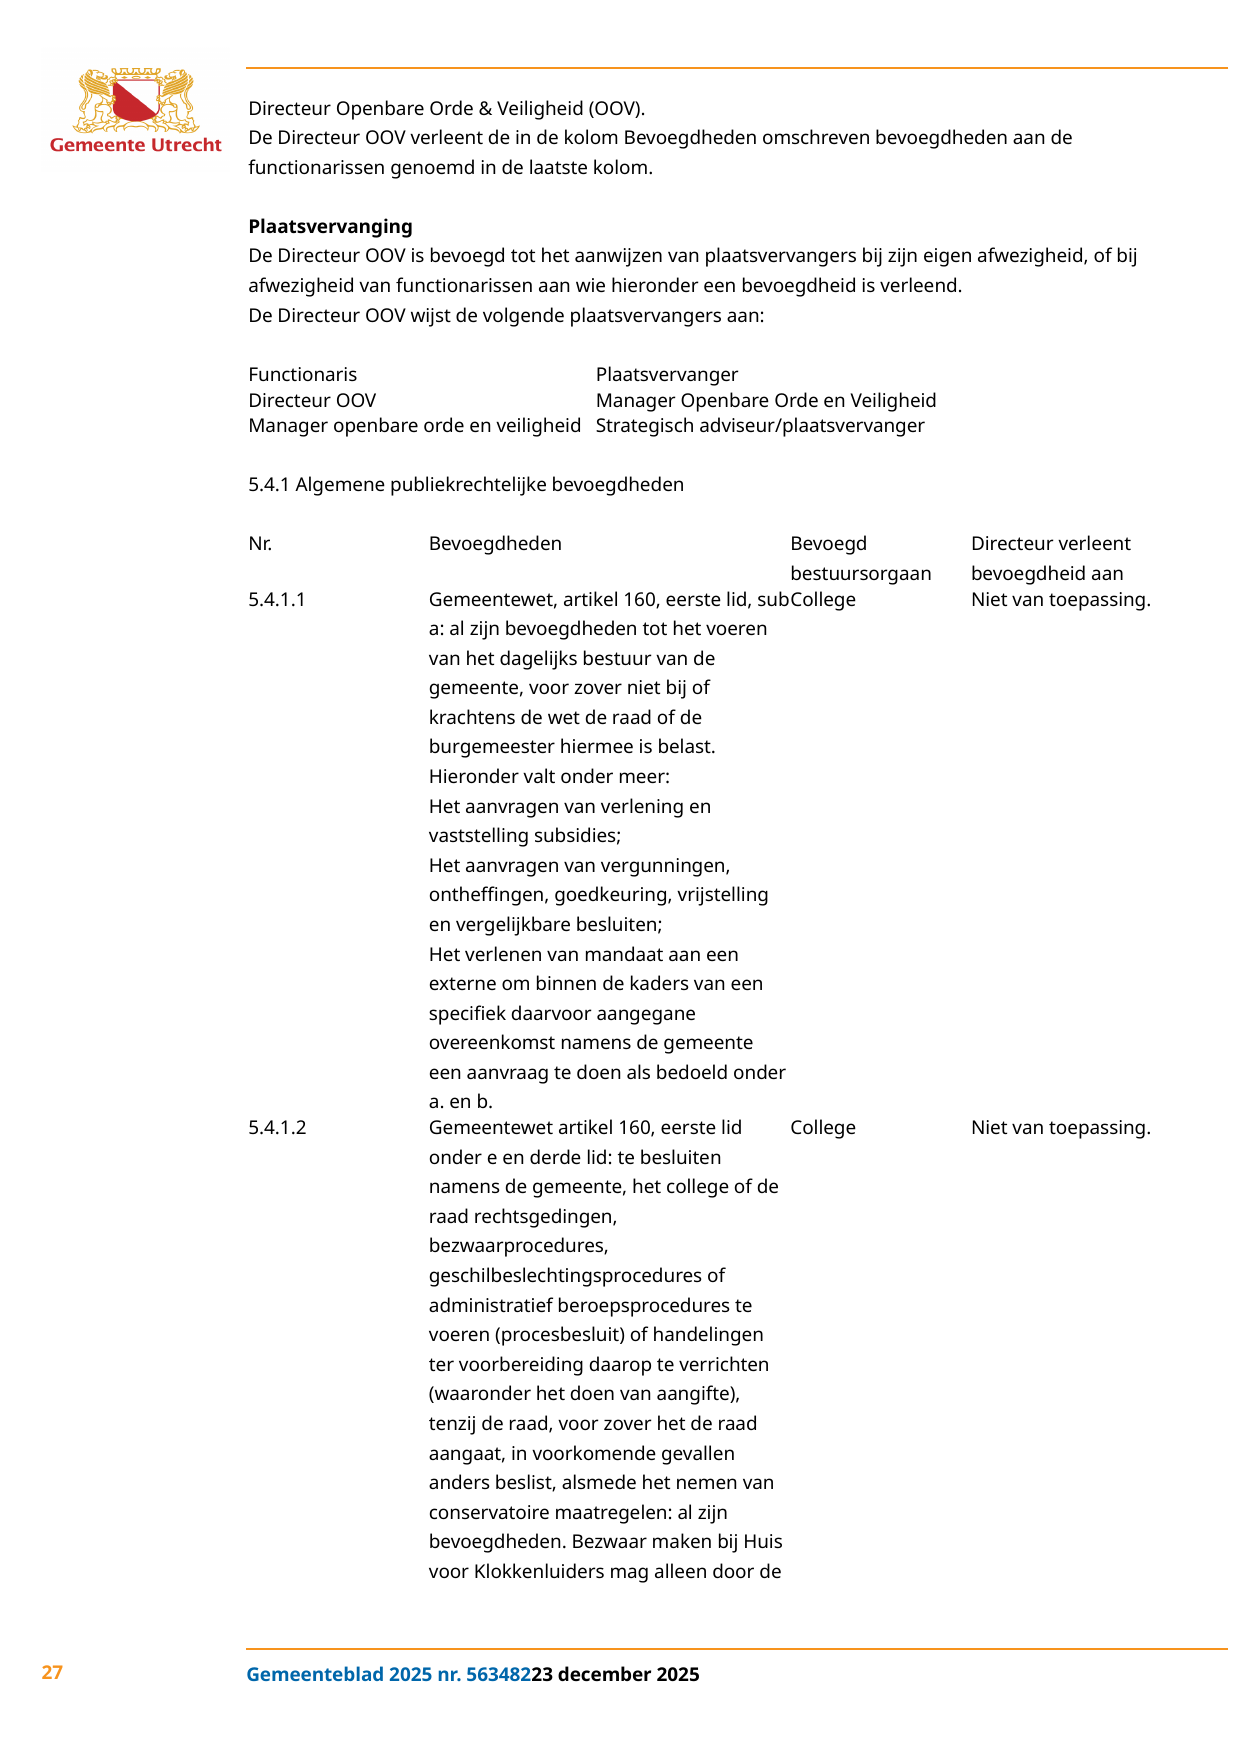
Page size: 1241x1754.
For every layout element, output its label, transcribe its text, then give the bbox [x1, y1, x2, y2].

table_cell College [790, 1114, 971, 1584]
table_cell 5.4.1.2 [248, 1114, 429, 1584]
table_cell Niet van toepassing. [971, 586, 1152, 1114]
table_header Functionaris [248, 361, 596, 387]
text Directeur Openbare Orde & Veiligheid (OOV). [248, 95, 1152, 121]
table_cell Manager openbare orde en veiligheid [248, 413, 596, 438]
table_header Bevoegdheden [429, 530, 790, 586]
text De Directeur OOV is bevoegd tot het aanwijzen van plaatsvervangers bij zijn eigen afwezigheid, of bij afwezigheid van functionarissen aan wie hieronder een bevoegdheid is verleend. [248, 243, 1152, 298]
table_cell Manager Openbare Orde en Veiligheid [596, 387, 974, 413]
text De Directeur OOV wijst de volgende plaatsvervangers aan: [248, 302, 1152, 328]
table_cell Niet van toepassing. [971, 1114, 1152, 1584]
table_cell Gemeentewet, artikel 160, eerste lid, sub a: al zijn bevoegdheden tot het voeren van het dagelijks bestuur van de gemeente, voor zover niet bij of krachtens de wet de raad of de burgemeester hiermee is belast. Hieronder valt onder meer: Het aanvragen van verlening en vaststelling subsidies; Het aanvragen van vergunningen, ontheffingen, goedkeuring, vrijstelling en vergelijkbare besluiten; Het verlenen van mandaat aan een externe om binnen de kaders van een specifiek daarvoor aangegane overeenkomst namens de gemeente een aanvraag te doen als bedoeld onder a. en b. [429, 586, 790, 1114]
table_cell Gemeentewet artikel 160, eerste lid onder e en derde lid: te besluiten namens de gemeente, het college of de raad rechtsgedingen, bezwaarprocedures, geschilbeslechtingsprocedures of administratief beroepsprocedures te voeren (procesbesluit) of handelingen ter voorbereiding daarop te verrichten (waaronder het doen van aangifte), tenzij de raad, voor zover het de raad aangaat, in voorkomende gevallen anders beslist, alsmede het nemen van conservatoire maatregelen: al zijn bevoegdheden. Bezwaar maken bij Huis voor Klokkenluiders mag alleen door de [429, 1114, 790, 1584]
table_cell College [790, 586, 971, 1114]
table_header Bevoegd bestuursorgaan [790, 530, 971, 586]
table_cell Directeur OOV [248, 387, 596, 413]
table_cell Strategisch adviseur/plaatsvervanger [596, 413, 974, 438]
table_cell 5.4.1.1 [248, 586, 429, 1114]
text 5.4.1 Algemene publiekrechtelijke bevoegdheden [248, 471, 1152, 497]
picture [41, 47, 231, 172]
table_header Directeur verleent bevoegdheid aan [971, 530, 1152, 586]
table_header Nr. [248, 530, 429, 586]
text Plaatsvervanging [248, 213, 1152, 239]
text De Directeur OOV verleent de in de kolom Bevoegdheden omschreven bevoegdheden aan de functionarissen genoemd in de laatste kolom. [248, 124, 1152, 180]
table_header Plaatsvervanger [596, 361, 1152, 387]
